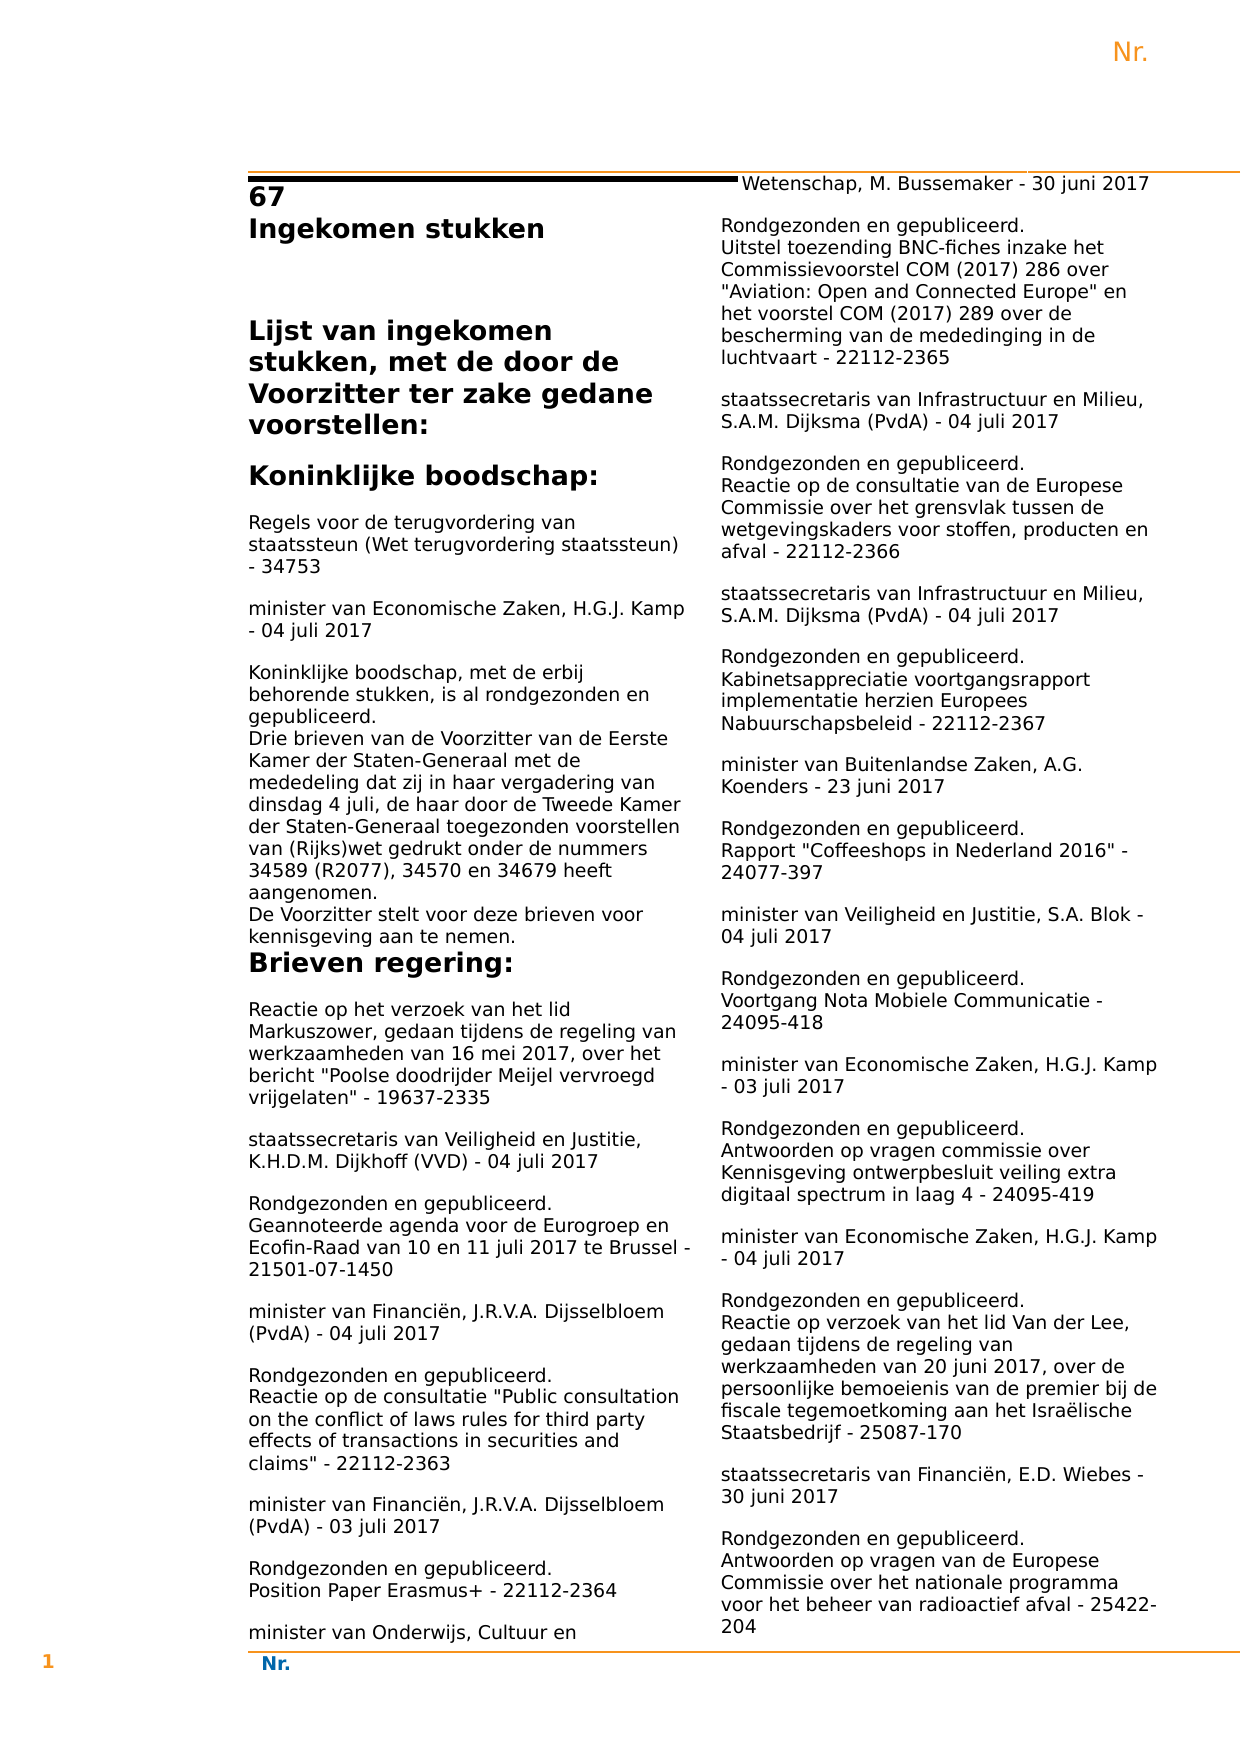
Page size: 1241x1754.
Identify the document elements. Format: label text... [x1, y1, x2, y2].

text Rondgezonden en gepubliceerd. [721, 818, 1163, 840]
text minister van Economische Zaken, H.G.J. Kamp - 04 juli 2017 [721, 1226, 1163, 1270]
text minister van Economische Zaken, H.G.J. Kamp - 04 juli 2017 [248, 598, 691, 642]
text Regels voor de terugvordering van staatssteun (Wet terugvordering staatssteun) - 34753 [248, 512, 691, 578]
text De Voorzitter stelt voor deze brieven voor kennisgeving aan te nemen. [248, 903, 691, 947]
text staatssecretaris van Infrastructuur en Milieu, S.A.M. Dijksma (PvdA) - 04 juli 2017 [721, 389, 1163, 433]
text Wetenschap, M. Bussemaker - 30 juni 2017 [721, 173, 1163, 195]
text Rondgezonden en gepubliceerd. [721, 646, 1163, 668]
text Rondgezonden en gepubliceerd. [721, 215, 1163, 237]
text Drie brieven van de Voorzitter van de Eerste Kamer der Staten-Generaal met de mededeling dat zij in haar vergadering van dinsdag 4 juli, de haar door de Tweede Kamer der Staten-Generaal toegezonden voorstellen van (Rijks)wet gedrukt onder de nummers 34589 (R2077), 34570 en 34679 heeft aangenomen. [248, 728, 691, 903]
text Rondgezonden en gepubliceerd. [248, 1364, 691, 1386]
text minister van Onderwijs, Cultuur en [248, 1622, 691, 1644]
text Rondgezonden en gepubliceerd. [721, 453, 1163, 474]
text Rondgezonden en gepubliceerd. [248, 1558, 691, 1580]
text Voortgang Nota Mobiele Communicatie - 24095-418 [721, 990, 1163, 1034]
text staatssecretaris van Financiën, E.D. Wiebes - 30 juni 2017 [721, 1464, 1163, 1508]
text Antwoorden op vragen commissie over Kennisgeving ontwerpbesluit veiling extra digitaal spectrum in laag 4 - 24095-419 [721, 1140, 1163, 1206]
text Kabinetsappreciatie voortgangsrapport implementatie herzien Europees Nabuurschapsbeleid - 22112-2367 [721, 668, 1163, 734]
text Reactie op de consultatie "Public consultation on the conflict of laws rules for third party effects of transactions in securities and claims" - 22112-2363 [248, 1386, 691, 1474]
text Rondgezonden en gepubliceerd. [721, 1528, 1163, 1550]
title Lijst van ingekomen stukken, met de door de Voorzitter ter zake gedane voorstellen: [248, 316, 691, 441]
text Rondgezonden en gepubliceerd. [721, 968, 1163, 990]
text Reactie op de consultatie van de Europese Commissie over het grensvlak tussen de wetgevingskaders voor stoffen, producten en afval - 22112-2366 [721, 474, 1163, 562]
text minister van Buitenlandse Zaken, A.G. Koenders - 23 juni 2017 [721, 754, 1163, 798]
text Rapport "Coffeeshops in Nederland 2016" - 24077-397 [721, 840, 1163, 884]
title Koninklijke boodschap: [248, 461, 691, 492]
text Antwoorden op vragen van de Europese Commissie over het nationale programma voor het beheer van radioactief afval - 25422-204 [721, 1550, 1163, 1638]
text Uitstel toezending BNC-fiches inzake het Commissievoorstel COM (2017) 286 over "Aviation: Open and Connected Europe" en het voorstel COM (2017) 289 over de bescherming van de mededinging in de luchtvaart - 22112-2365 [721, 237, 1163, 369]
text Reactie op verzoek van het lid Van der Lee, gedaan tijdens de regeling van werkzaamheden van 20 juni 2017, over de persoonlijke bemoeienis van de premier bij de fiscale tegemoetkoming aan het Israëlische Staatsbedrijf - 25087-170 [721, 1312, 1163, 1444]
text minister van Financiën, J.R.V.A. Dijsselbloem (PvdA) - 04 juli 2017 [248, 1301, 691, 1344]
text minister van Financiën, J.R.V.A. Dijsselbloem (PvdA) - 03 juli 2017 [248, 1494, 691, 1538]
title 67 Ingekomen stukken [248, 182, 691, 244]
text Geannoteerde agenda voor de Eurogroep en Ecofin-Raad van 10 en 11 juli 2017 te Brussel - 21501-07-1450 [248, 1214, 691, 1281]
text minister van Economische Zaken, H.G.J. Kamp - 03 juli 2017 [721, 1054, 1163, 1098]
text Reactie op het verzoek van het lid Markuszower, gedaan tijdens de regeling van werkzaamheden van 16 mei 2017, over het bericht "Poolse doodrijder Meijel vervroegd vrijgelaten" - 19637-2335 [248, 999, 691, 1109]
text Koninklijke boodschap, met de erbij behorende stukken, is al rondgezonden en gepubliceerd. [248, 662, 691, 728]
text Position Paper Erasmus+ - 22112-2364 [248, 1580, 691, 1602]
text staatssecretaris van Infrastructuur en Milieu, S.A.M. Dijksma (PvdA) - 04 juli 2017 [721, 582, 1163, 626]
text Rondgezonden en gepubliceerd. [721, 1118, 1163, 1140]
title Brieven regering: [248, 947, 691, 979]
text minister van Veiligheid en Justitie, S.A. Blok - 04 juli 2017 [721, 904, 1163, 948]
text Rondgezonden en gepubliceerd. [248, 1193, 691, 1214]
text staatssecretaris van Veiligheid en Justitie, K.H.D.M. Dijkhoff (VVD) - 04 juli 2017 [248, 1129, 691, 1173]
text Rondgezonden en gepubliceerd. [721, 1290, 1163, 1312]
